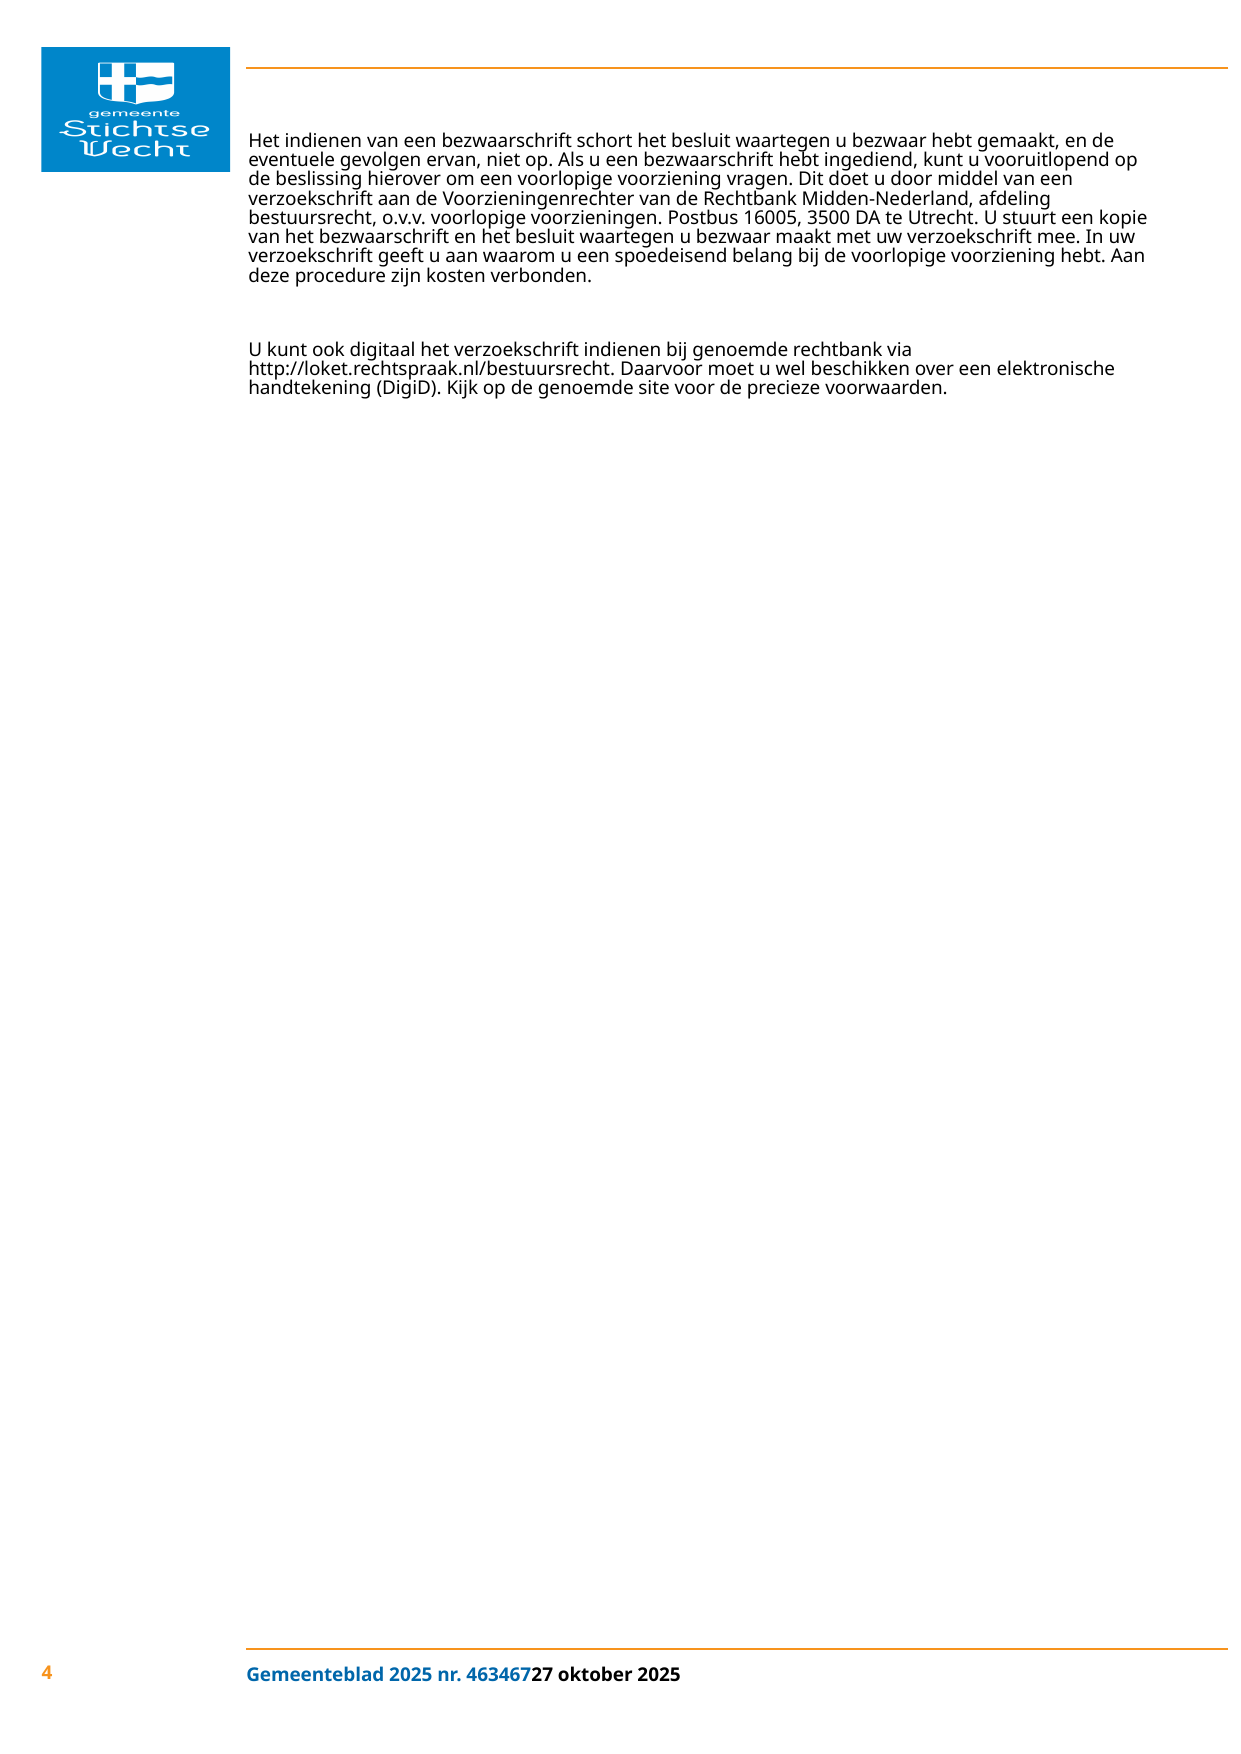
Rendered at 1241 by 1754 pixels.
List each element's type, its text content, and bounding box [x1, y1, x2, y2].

text U kunt ook digitaal het verzoekschrift indienen bij genoemde rechtbank via http://loket.rechtspraak.nl/bestuursrecht. Daarvoor moet u wel beschikken over een elektronische handtekening (DigiD). Kijk op de genoemde site voor de precieze voorwaarden. [248, 341, 1152, 398]
picture [99, 63, 135, 101]
picture [137, 63, 174, 103]
text Het indienen van een bezwaarschrift schort het besluit waartegen u bezwaar hebt gemaakt, en de eventuele gevolgen ervan, niet op. Als u een bezwaarschrift hebt ingediend, kunt u vooruitlopend op de beslissing hierover om een voorlopige voorziening vragen. Dit doet u door middel van een verzoekschrift aan de Voorzieningenrechter van de Rechtbank Midden-Nederland, afdeling bestuursrecht, o.v.v. voorlopige voorzieningen. Postbus 16005, 3500 DA te Utrecht. U stuurt een kopie van het bezwaarschrift en het besluit waartegen u bezwaar maakt met uw verzoekschrift mee. In uw verzoekschrift geeft u aan waarom u een spoedeisend belang bij de voorlopige voorziening hebt. Aan deze procedure zijn kosten verbonden. [248, 132, 1152, 286]
